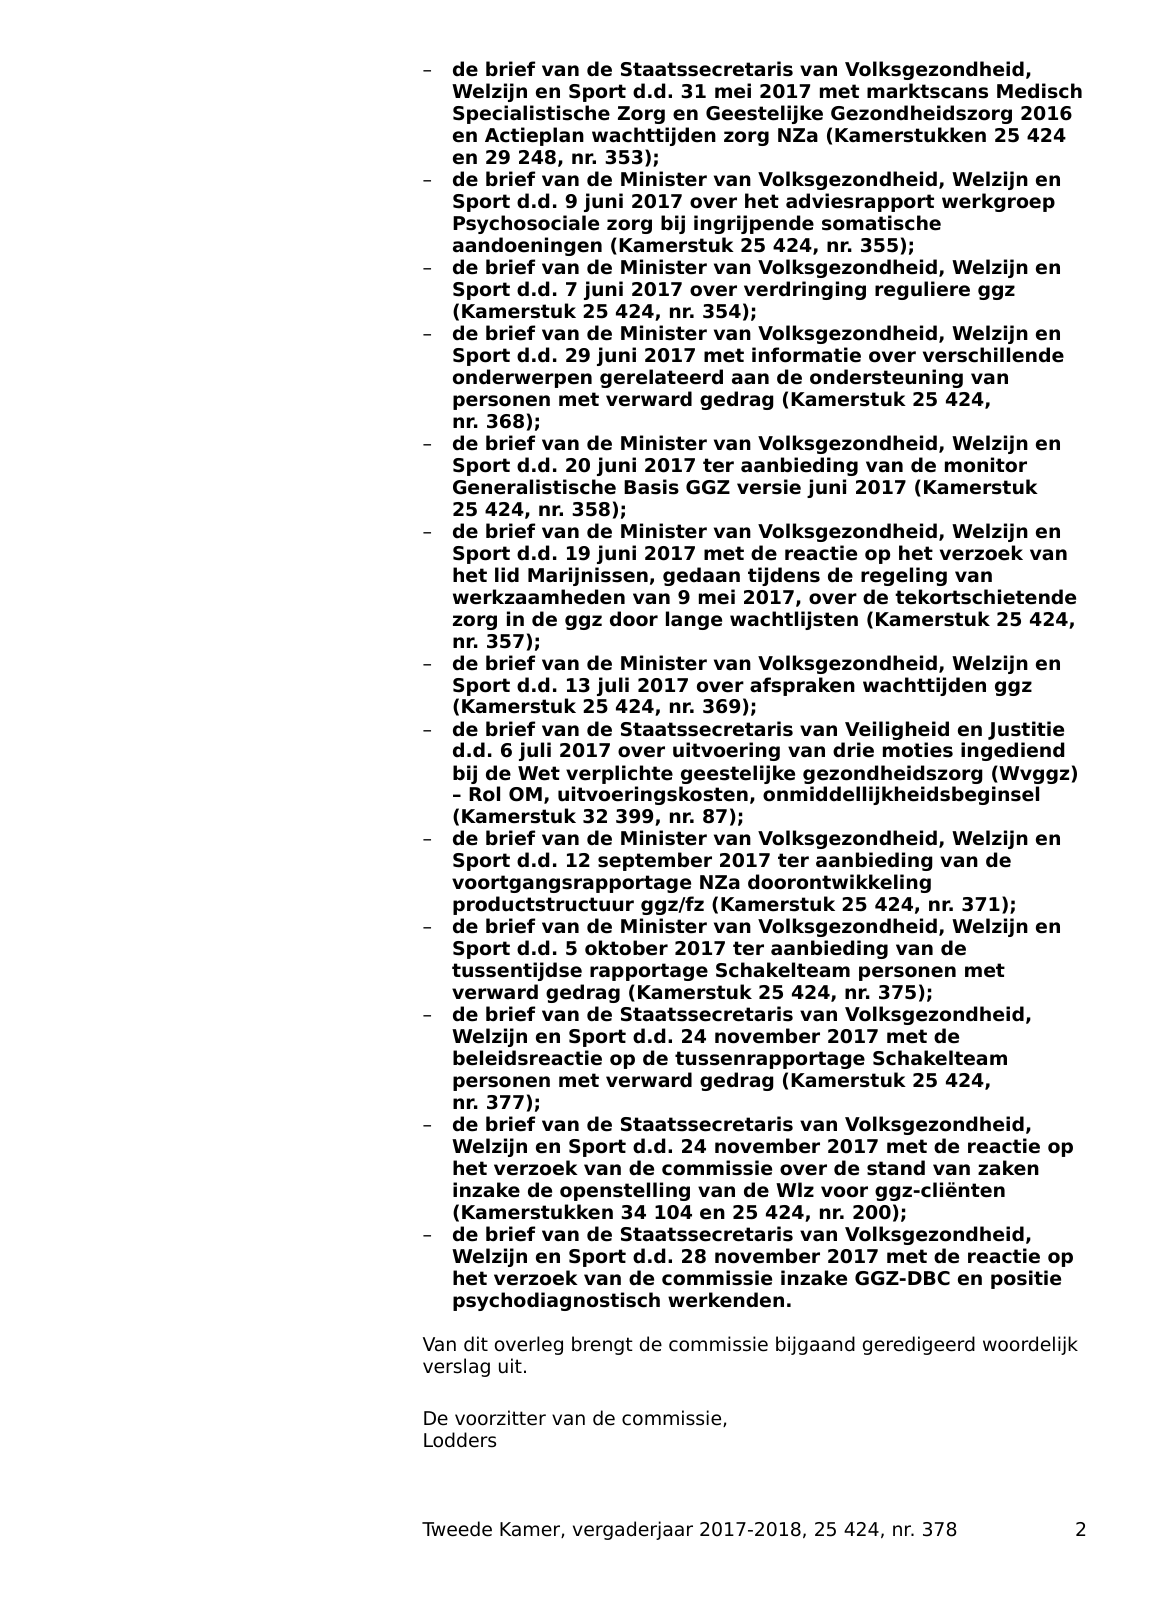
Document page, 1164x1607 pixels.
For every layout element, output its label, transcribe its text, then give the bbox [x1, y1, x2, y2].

text – de brief van de Staatssecretaris van Volksgezondheid, Welzijn en Sport d.d. 24 november 2017 met de reactie op het verzoek van de commissie over de stand van zaken inzake de openstelling van de Wlz voor ggz-cliënten (Kamerstukken 34 104 en 25 424, nr. 200); [422, 1114, 1087, 1224]
text – de brief van de Staatssecretaris van Veiligheid en Justitie d.d. 6 juli 2017 over uitvoering van drie moties ingediend bij de Wet verplichte geestelijke gezondheidszorg (Wvggz) – Rol OM, uitvoeringskosten, onmiddellijkheidsbeginsel (Kamerstuk 32 399, nr. 87); [422, 718, 1087, 828]
text – de brief van de Staatssecretaris van Volksgezondheid, Welzijn en Sport d.d. 24 november 2017 met de beleidsreactie op de tussenrapportage Schakelteam personen met verward gedrag (Kamerstuk 25 424, nr. 377); [422, 1004, 1087, 1114]
text – de brief van de Minister van Volksgezondheid, Welzijn en Sport d.d. 13 juli 2017 over afspraken wachttijden ggz (Kamerstuk 25 424, nr. 369); [422, 652, 1087, 718]
text – de brief van de Minister van Volksgezondheid, Welzijn en Sport d.d. 20 juni 2017 ter aanbieding van de monitor Generalistische Basis GGZ versie juni 2017 (Kamerstuk 25 424, nr. 358); [422, 433, 1087, 521]
text – de brief van de Staatssecretaris van Volksgezondheid, Welzijn en Sport d.d. 31 mei 2017 met marktscans Medisch Specialistische Zorg en Geestelijke Gezondheidszorg 2016 en Actieplan wachttijden zorg NZa (Kamerstukken 25 424 en 29 248, nr. 353); [422, 59, 1087, 169]
text – de brief van de Minister van Volksgezondheid, Welzijn en Sport d.d. 7 juni 2017 over verdringing reguliere ggz (Kamerstuk 25 424, nr. 354); [422, 257, 1087, 323]
text – de brief van de Minister van Volksgezondheid, Welzijn en Sport d.d. 19 juni 2017 met de reactie op het verzoek van het lid Marijnissen, gedaan tijdens de regeling van werkzaamheden van 9 mei 2017, over de tekortschietende zorg in de ggz door lange wachtlijsten (Kamerstuk 25 424, nr. 357); [422, 521, 1087, 652]
text – de brief van de Minister van Volksgezondheid, Welzijn en Sport d.d. 5 oktober 2017 ter aanbieding van de tussentijdse rapportage Schakelteam personen met verward gedrag (Kamerstuk 25 424, nr. 375); [422, 916, 1087, 1004]
text – de brief van de Staatssecretaris van Volksgezondheid, Welzijn en Sport d.d. 28 november 2017 met de reactie op het verzoek van de commissie inzake GGZ-DBC en positie psychodiagnostisch werkenden. [422, 1224, 1087, 1312]
text – de brief van de Minister van Volksgezondheid, Welzijn en Sport d.d. 9 juni 2017 over het adviesrapport werkgroep Psychosociale zorg bij ingrijpende somatische aandoeningen (Kamerstuk 25 424, nr. 355); [422, 169, 1087, 257]
text De voorzitter van de commissie, Lodders [422, 1408, 1087, 1452]
text – de brief van de Minister van Volksgezondheid, Welzijn en Sport d.d. 12 september 2017 ter aanbieding van de voortgangsrapportage NZa doorontwikkeling productstructuur ggz/fz (Kamerstuk 25 424, nr. 371); [422, 828, 1087, 916]
text Van dit overleg brengt de commissie bijgaand geredigeerd woordelijk verslag uit. [422, 1334, 1087, 1378]
text – de brief van de Minister van Volksgezondheid, Welzijn en Sport d.d. 29 juni 2017 met informatie over verschillende onderwerpen gerelateerd aan de ondersteuning van personen met verward gedrag (Kamerstuk 25 424, nr. 368); [422, 323, 1087, 433]
